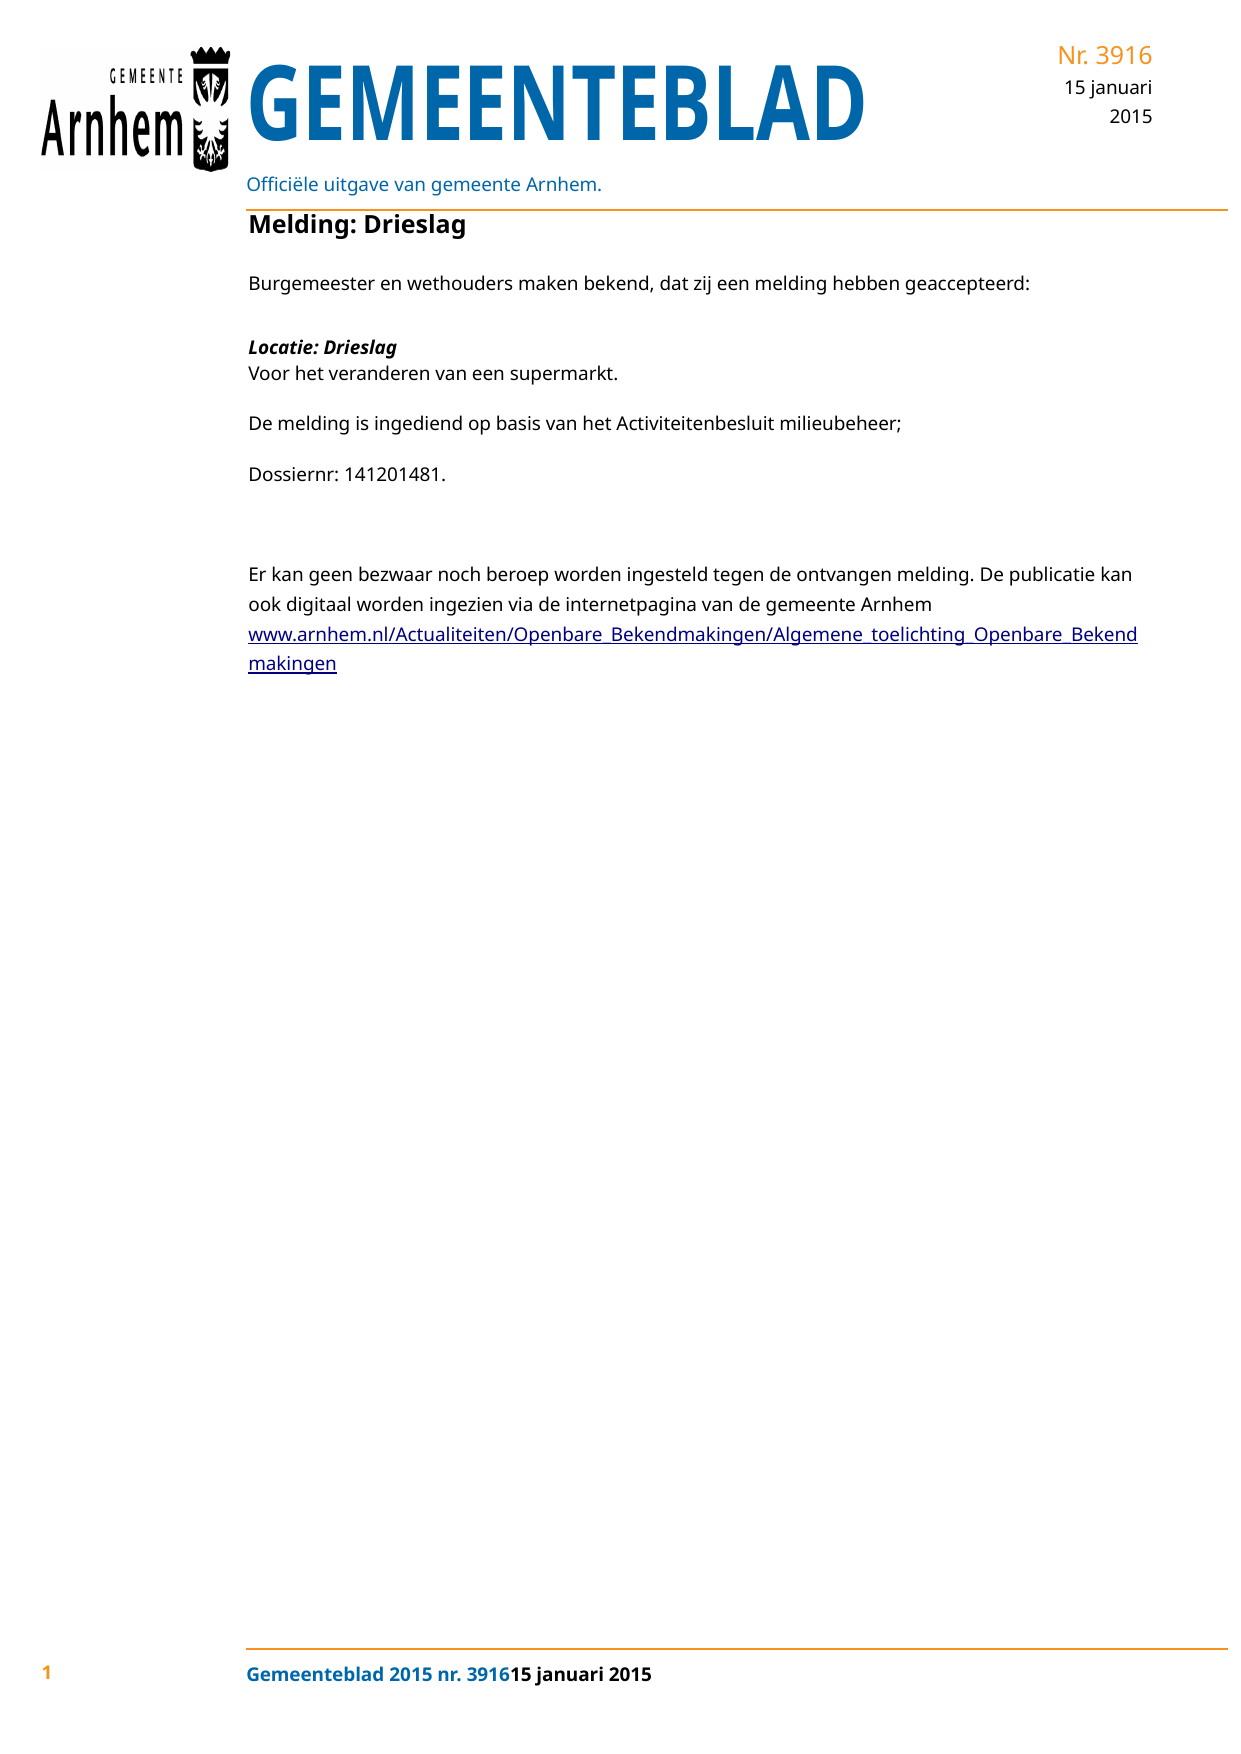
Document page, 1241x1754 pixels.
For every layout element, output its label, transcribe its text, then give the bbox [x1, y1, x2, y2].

text Burgemeester en wethouders maken bekend, dat zij een melding hebben geaccepteerd: [248, 270, 1152, 296]
text Melding: Drieslag [248, 211, 1152, 241]
text Locatie: Drieslag [248, 334, 1152, 360]
picture [41, 47, 231, 172]
text Dossiernr: 141201481. [248, 461, 1152, 487]
text Voor het veranderen van een supermarkt. [248, 360, 1152, 386]
text Er kan geen bezwaar noch beroep worden ingesteld tegen de ontvangen melding. De publicatie kan ook digitaal worden ingezien via de internetpagina van de gemeente Arnhem www.arnhem.nl/Actualiteiten/Openbare_Bekendmakingen/Algemene_toelichting_Openbare_Bekendmakingen [248, 562, 1152, 676]
text De melding is ingediend op basis van het Activiteitenbesluit milieubeheer; [248, 410, 1152, 436]
